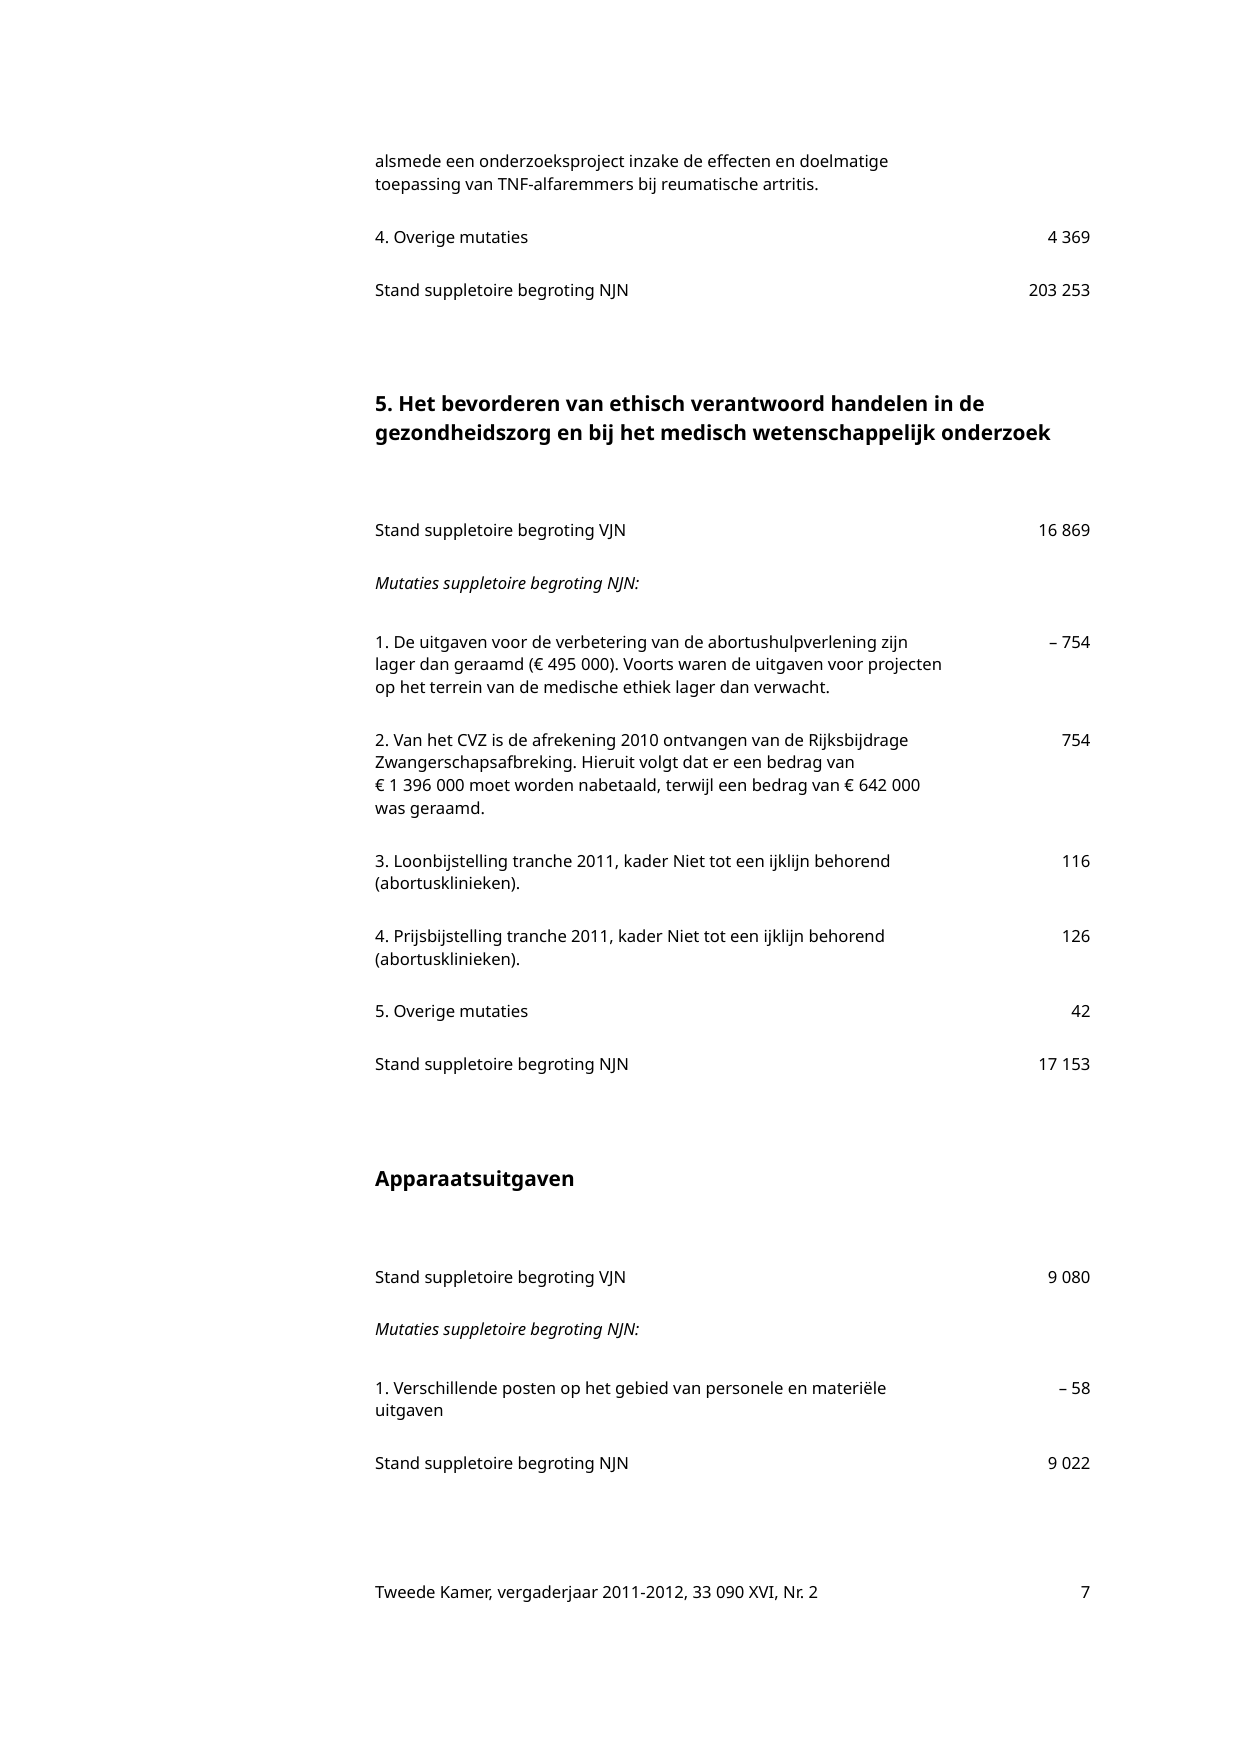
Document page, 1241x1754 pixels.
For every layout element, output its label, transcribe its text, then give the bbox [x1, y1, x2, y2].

text Apparaatsuitgaven [375, 1164, 1090, 1192]
table_cell [947, 1318, 1090, 1376]
table_cell Mutaties suppletoire begroting NJN: [375, 572, 947, 630]
table_cell Stand suppletoire begroting NJN [375, 278, 947, 331]
table_cell 3. Loonbijstelling tranche 2011, kader Niet tot een ijklijn behorend (abortusklinieken). [375, 849, 947, 924]
table_cell [947, 150, 1090, 225]
table_cell 754 [947, 728, 1090, 849]
table_cell 4. Overige mutaties [375, 225, 947, 278]
table_cell 5. Overige mutaties [375, 1000, 947, 1053]
table_header 16 869 [947, 519, 1090, 572]
table_cell Stand suppletoire begroting NJN [375, 1452, 947, 1504]
table_cell – 58 [947, 1376, 1090, 1452]
table_cell 42 [947, 1000, 1090, 1053]
table_cell alsmede een onderzoeksproject inzake de effecten en doelmatige toepassing van TNF-alfaremmers bij reumatische artritis. [375, 150, 947, 225]
table_header Stand suppletoire begroting VJN [375, 1265, 947, 1318]
table_cell 4 369 [947, 225, 1090, 278]
table_cell [947, 572, 1090, 630]
table_cell 126 [947, 925, 1090, 1000]
table_header 9 080 [947, 1265, 1090, 1318]
table_cell 203 253 [947, 278, 1090, 331]
table_cell 17 153 [947, 1053, 1090, 1105]
table_cell – 754 [947, 630, 1090, 728]
table_cell Stand suppletoire begroting NJN [375, 1053, 947, 1105]
table_cell 1. Verschillende posten op het gebied van personele en materiële uitgaven [375, 1376, 947, 1452]
table_cell Mutaties suppletoire begroting NJN: [375, 1318, 947, 1376]
table_cell 2. Van het CVZ is de afrekening 2010 ontvangen van de Rijksbijdrage Zwangerschapsafbreking. Hieruit volgt dat er een bedrag van € 1 396 000 moet worden nabetaald, terwijl een bedrag van € 642 000 was geraamd. [375, 728, 947, 849]
table_cell 9 022 [947, 1452, 1090, 1504]
table_cell 1. De uitgaven voor de verbetering van de abortushulpverlening zijn lager dan geraamd (€ 495 000). Voorts waren de uitgaven voor projecten op het terrein van de medische ethiek lager dan verwacht. [375, 630, 947, 728]
table_cell 116 [947, 849, 1090, 924]
table_header Stand suppletoire begroting VJN [375, 519, 947, 572]
table_cell 4. Prijsbijstelling tranche 2011, kader Niet tot een ijklijn behorend (abortusklinieken). [375, 925, 947, 1000]
text 5. Het bevorderen van ethisch verantwoord handelen in de gezondheidszorg en bij het medisch wetenschappelijk onderzoek [375, 389, 1090, 446]
